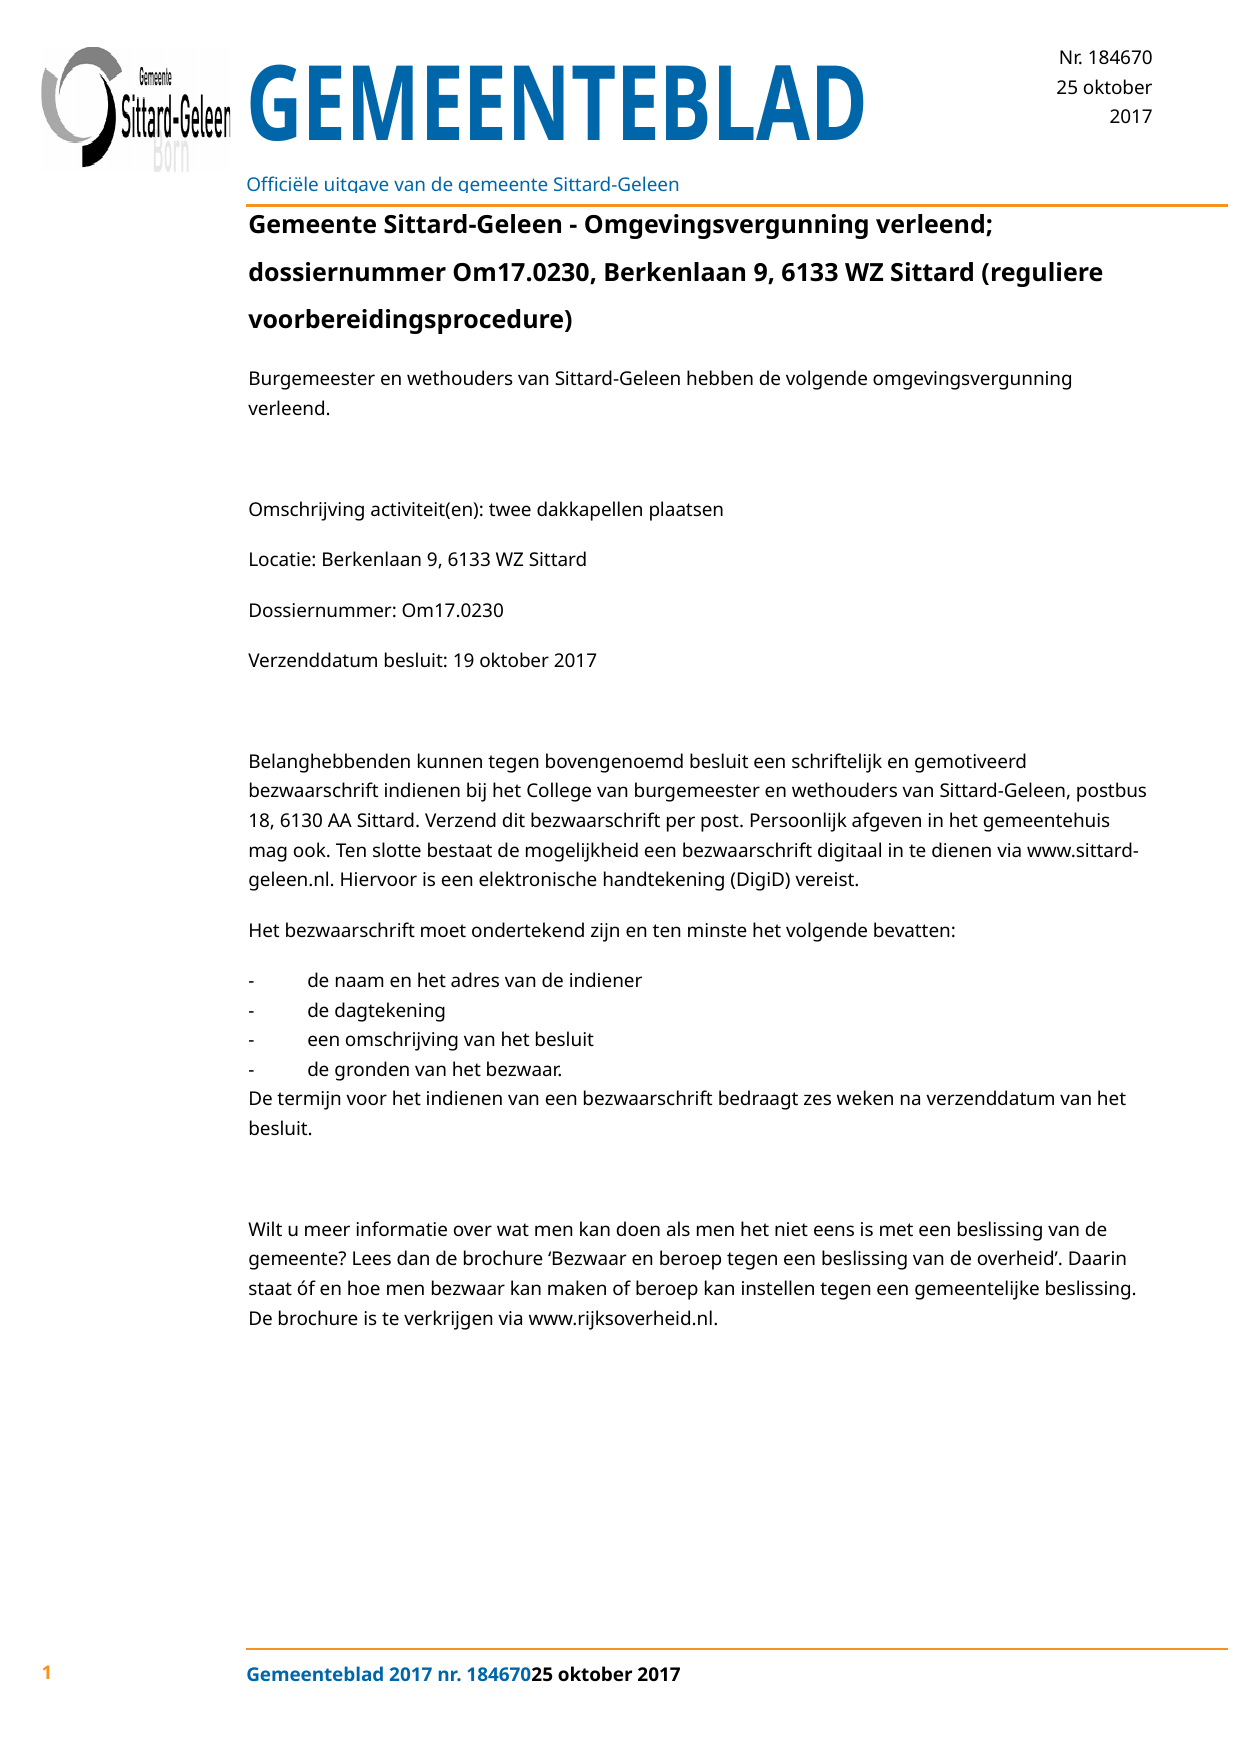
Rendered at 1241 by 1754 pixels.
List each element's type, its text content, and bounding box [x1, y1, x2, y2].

list de dagtekening [248, 997, 1152, 1022]
picture [41, 47, 231, 172]
list de gronden van het bezwaar. [248, 1056, 1152, 1082]
text Dossiernummer: Om17.0230 [248, 597, 1152, 622]
list de naam en het adres van de indiener [248, 967, 1152, 993]
text Het bezwaarschrift moet ondertekend zijn en ten minste het volgende bevatten: [248, 917, 1152, 942]
text Belanghebbenden kunnen tegen bovengenoemd besluit een schriftelijk en gemotiveerd bezwaarschrift indienen bij het College van burgemeester en wethouders van Sittard-Geleen, postbus 18, 6130 AA Sittard. Verzend dit bezwaarschrift per post. Persoonlijk afgeven in het gemeentehuis mag ook. Ten slotte bestaat de mogelijkheid een bezwaarschrift digitaal in te dienen via www.sittard-geleen.nl. Hiervoor is een elektronische handtekening (DigiD) vereist. [248, 748, 1152, 892]
text Omschrijving activiteit(en): twee dakkapellen plaatsen [248, 496, 1152, 522]
list een omschrijving van het besluit [248, 1026, 1152, 1052]
text Gemeente Sittard-Geleen - Omgevingsvergunning verleend; dossiernummer Om17.0230, Berkenlaan 9, 6133 WZ Sittard (reguliere voorbereidingsprocedure) [248, 207, 1152, 336]
text Burgemeester en wethouders van Sittard-Geleen hebben de volgende omgevingsvergunning verleend. [248, 366, 1152, 421]
text Locatie: Berkenlaan 9, 6133 WZ Sittard [248, 546, 1152, 572]
text De termijn voor het indienen van een bezwaarschrift bedraagt zes weken na verzenddatum van het besluit. [248, 1086, 1152, 1141]
text Verzenddatum besluit: 19 oktober 2017 [248, 647, 1152, 673]
text Wilt u meer informatie over wat men kan doen als men het niet eens is met een beslissing van de gemeente? Lees dan de brochure ‘Bezwaar en beroep tegen een beslissing van de overheid’. Daarin staat óf en hoe men bezwaar kan maken of beroep kan instellen tegen een gemeentelijke beslissing. De brochure is te verkrijgen via www.rijksoverheid.nl. [248, 1216, 1152, 1330]
